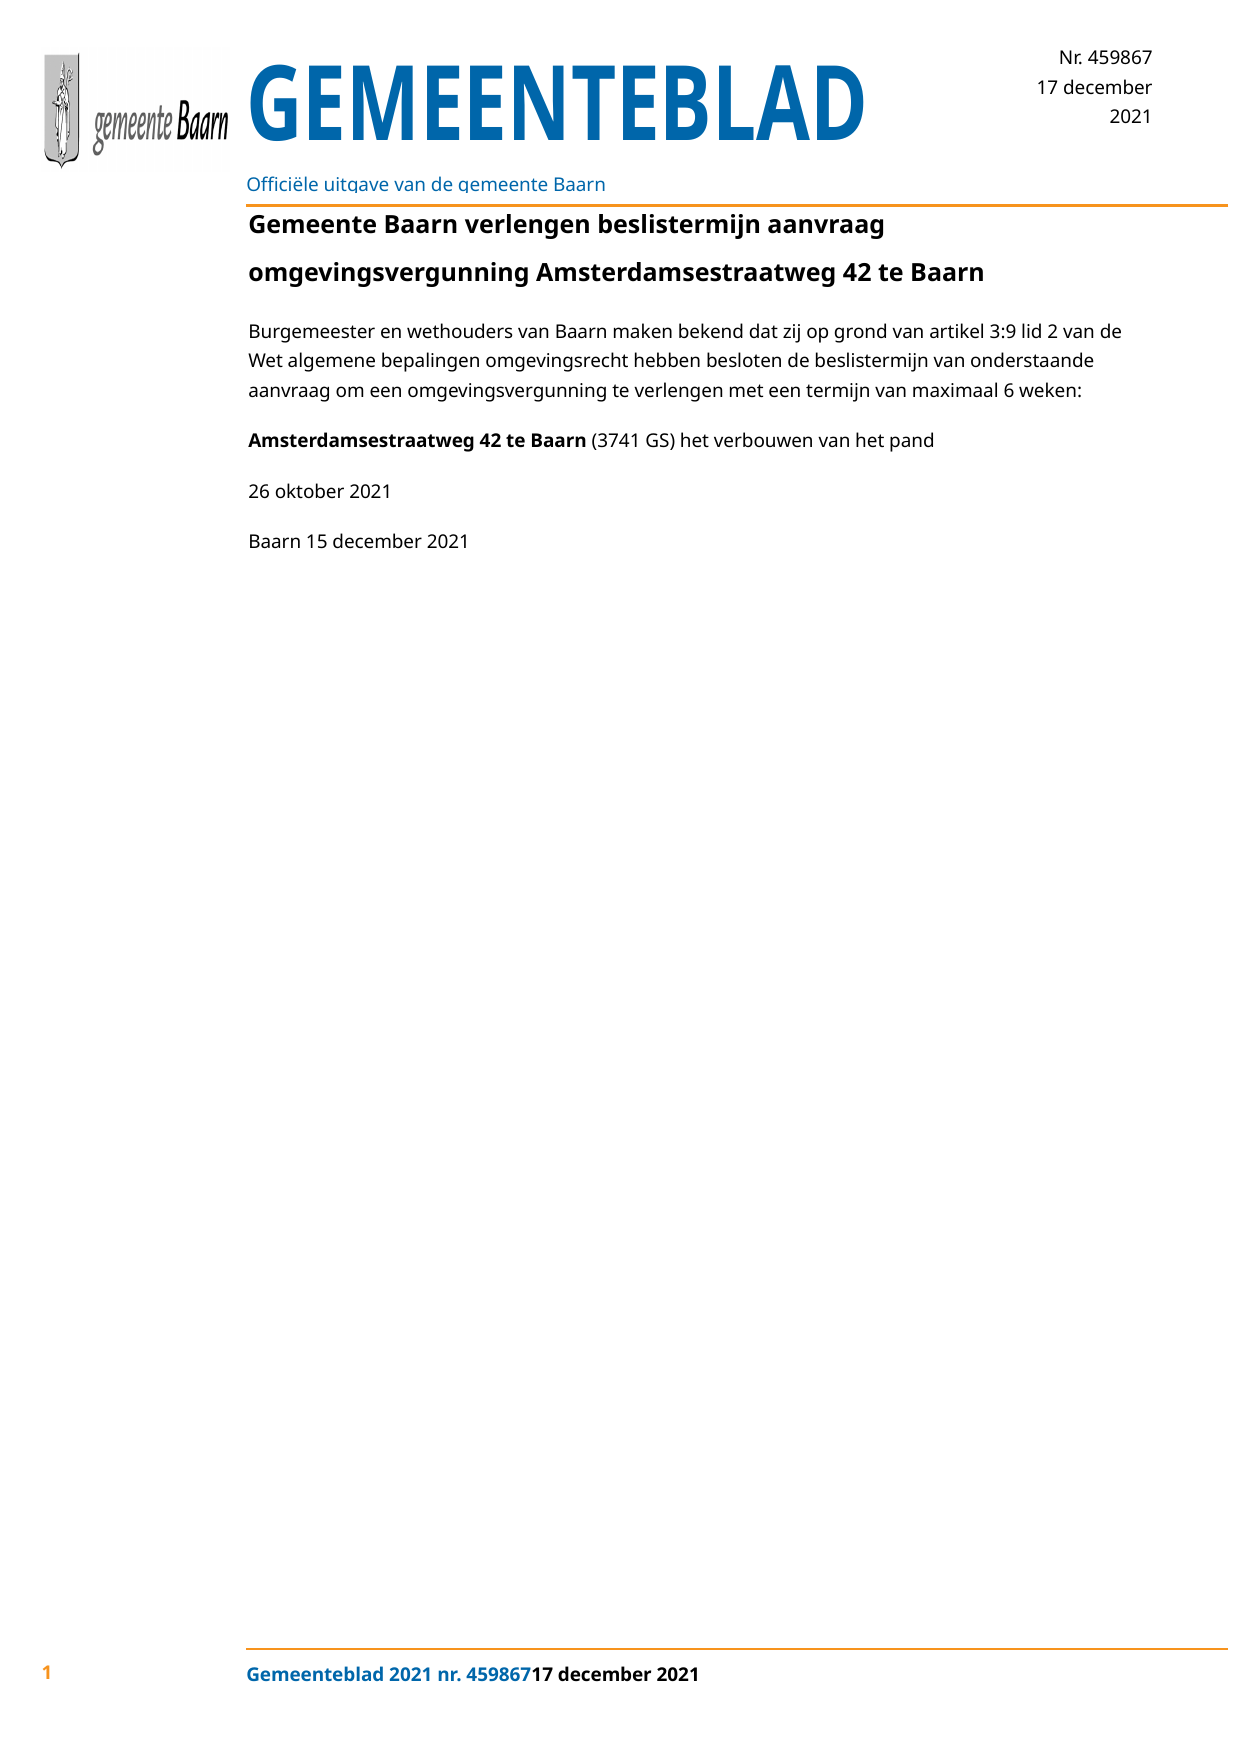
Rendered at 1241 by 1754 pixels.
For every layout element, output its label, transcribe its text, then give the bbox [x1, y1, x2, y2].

text Baarn 15 december 2021 [248, 528, 1152, 554]
text Gemeente Baarn verlengen beslistermijn aanvraag omgevingsvergunning Amsterdamsestraatweg 42 te Baarn [248, 207, 1152, 288]
text 26 oktober 2021 [248, 478, 1152, 504]
text Amsterdamsestraatweg 42 te Baarn (3741 GS) het verbouwen van het pand [248, 427, 1152, 453]
picture [41, 47, 231, 172]
text Burgemeester en wethouders van Baarn maken bekend dat zij op grond van artikel 3:9 lid 2 van de Wet algemene bepalingen omgevingsrecht hebben besloten de beslistermijn van onderstaande aanvraag om een omgevingsvergunning te verlengen met een termijn van maximaal 6 weken: [248, 318, 1152, 403]
